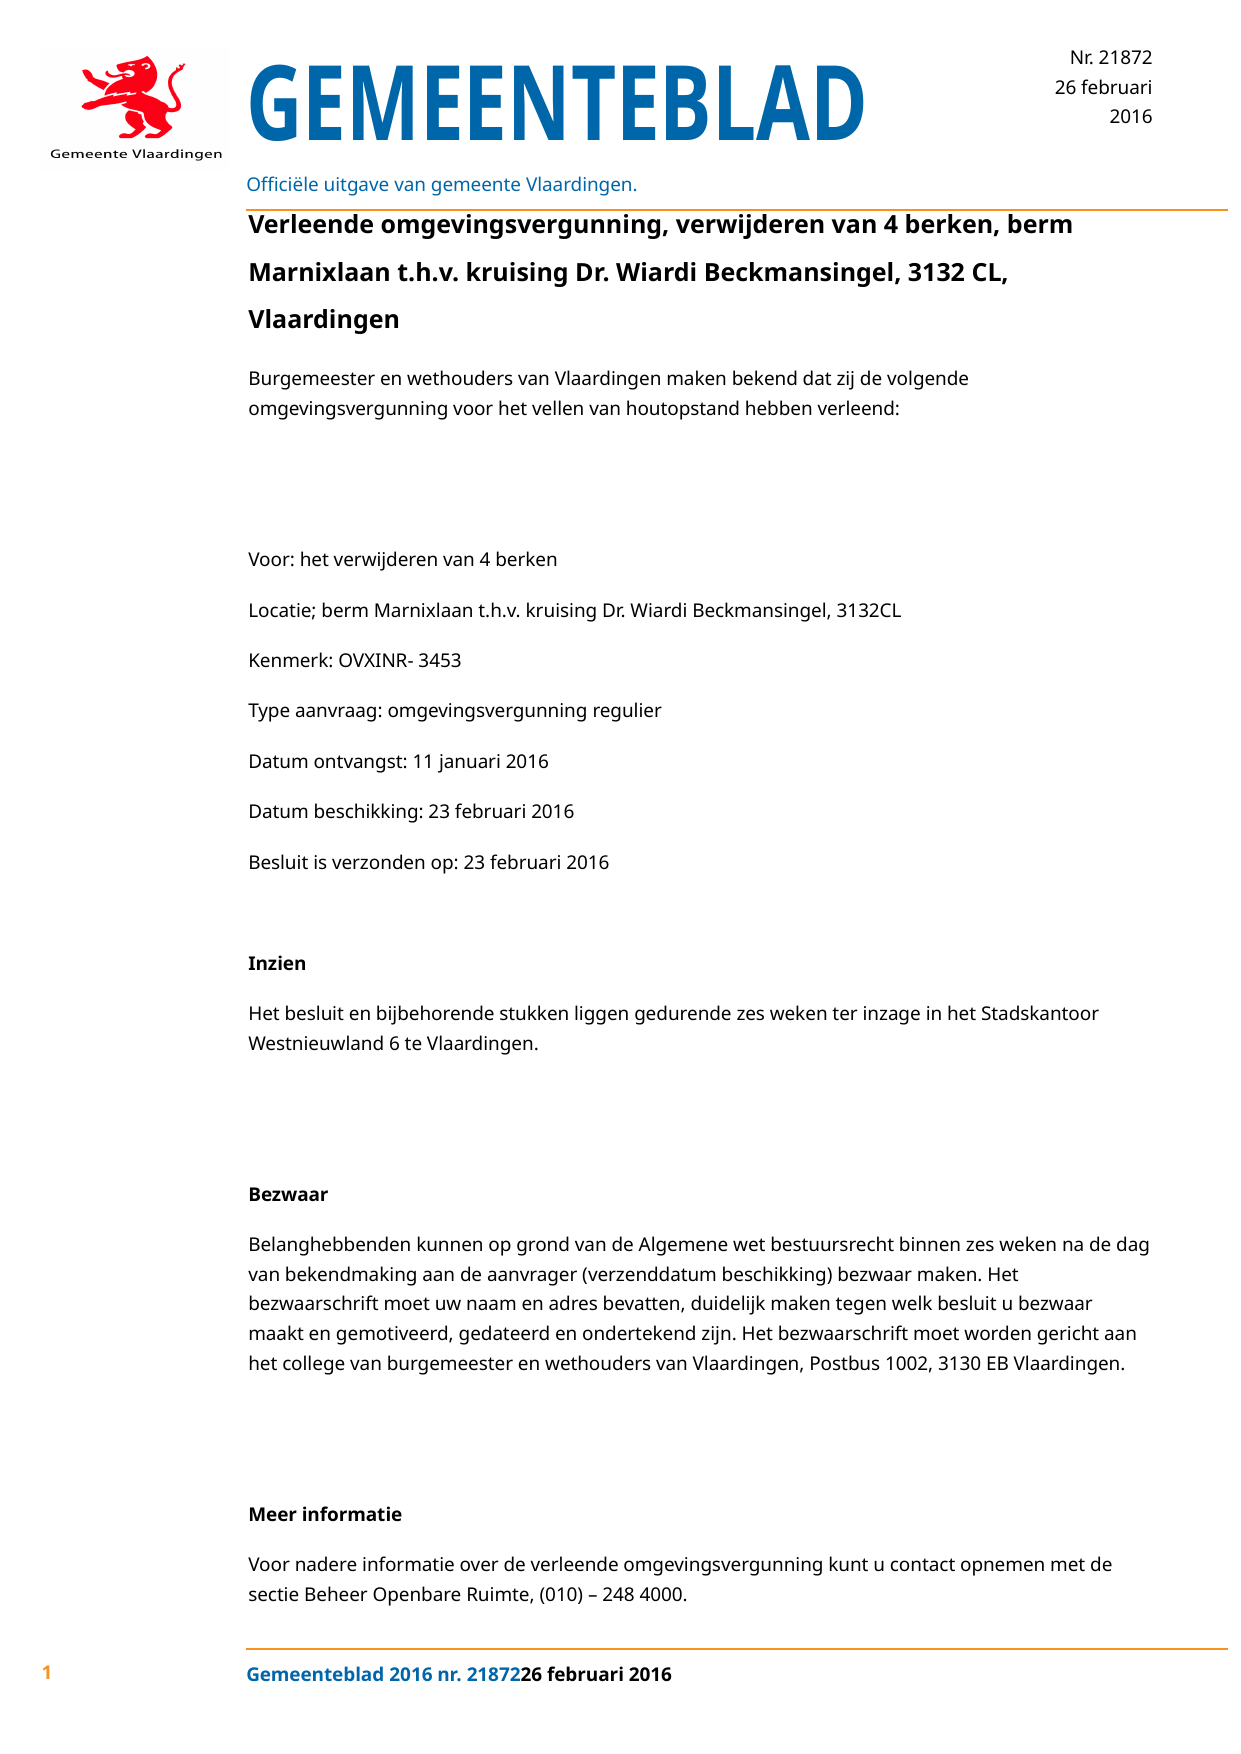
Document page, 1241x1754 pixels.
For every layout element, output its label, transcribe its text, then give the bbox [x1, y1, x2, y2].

text Locatie; berm Marnixlaan t.h.v. kruising Dr. Wiardi Beckmansingel, 3132CL [248, 597, 1152, 622]
text Verleende omgevingsvergunning, verwijderen van 4 berken, berm Marnixlaan t.h.v. kruising Dr. Wiardi Beckmansingel, 3132 CL, Vlaardingen [248, 211, 1152, 336]
text Inzien [248, 950, 1152, 975]
text Besluit is verzonden op: 23 februari 2016 [248, 849, 1152, 874]
text Type aanvraag: omgevingsvergunning regulier [248, 698, 1152, 723]
text Burgemeester en wethouders van Vlaardingen maken bekend dat zij de volgende omgevingsvergunning voor het vellen van houtopstand hebben verleend: [248, 366, 1152, 421]
text Voor nadere informatie over de verleende omgevingsvergunning kunt u contact opnemen met de sectie Beheer Openbare Ruimte, (010) – 248 4000. [248, 1551, 1152, 1607]
text Het besluit en bijbehorende stukken liggen gedurende zes weken ter inzage in het Stadskantoor Westnieuwland 6 te Vlaardingen. [248, 1000, 1152, 1055]
text Bezwaar [248, 1181, 1152, 1207]
text Voor: het verwijderen van 4 berken [248, 546, 1152, 572]
text Belanghebbenden kunnen op grond van de Algemene wet bestuursrecht binnen zes weken na de dag van bekendmaking aan de aanvrager (verzenddatum beschikking) bezwaar maken. Het bezwaarschrift moet uw naam en adres bevatten, duidelijk maken tegen welk besluit u bezwaar maakt en gemotiveerd, gedateerd en ondertekend zijn. Het bezwaarschrift moet worden gericht aan het college van burgemeester en wethouders van Vlaardingen, Postbus 1002, 3130 EB Vlaardingen. [248, 1231, 1152, 1375]
picture [41, 47, 231, 172]
text Meer informatie [248, 1501, 1152, 1527]
text Kenmerk: OVXINR- 3453 [248, 647, 1152, 673]
text Datum ontvangst: 11 januari 2016 [248, 748, 1152, 774]
text Datum beschikking: 23 februari 2016 [248, 798, 1152, 824]
